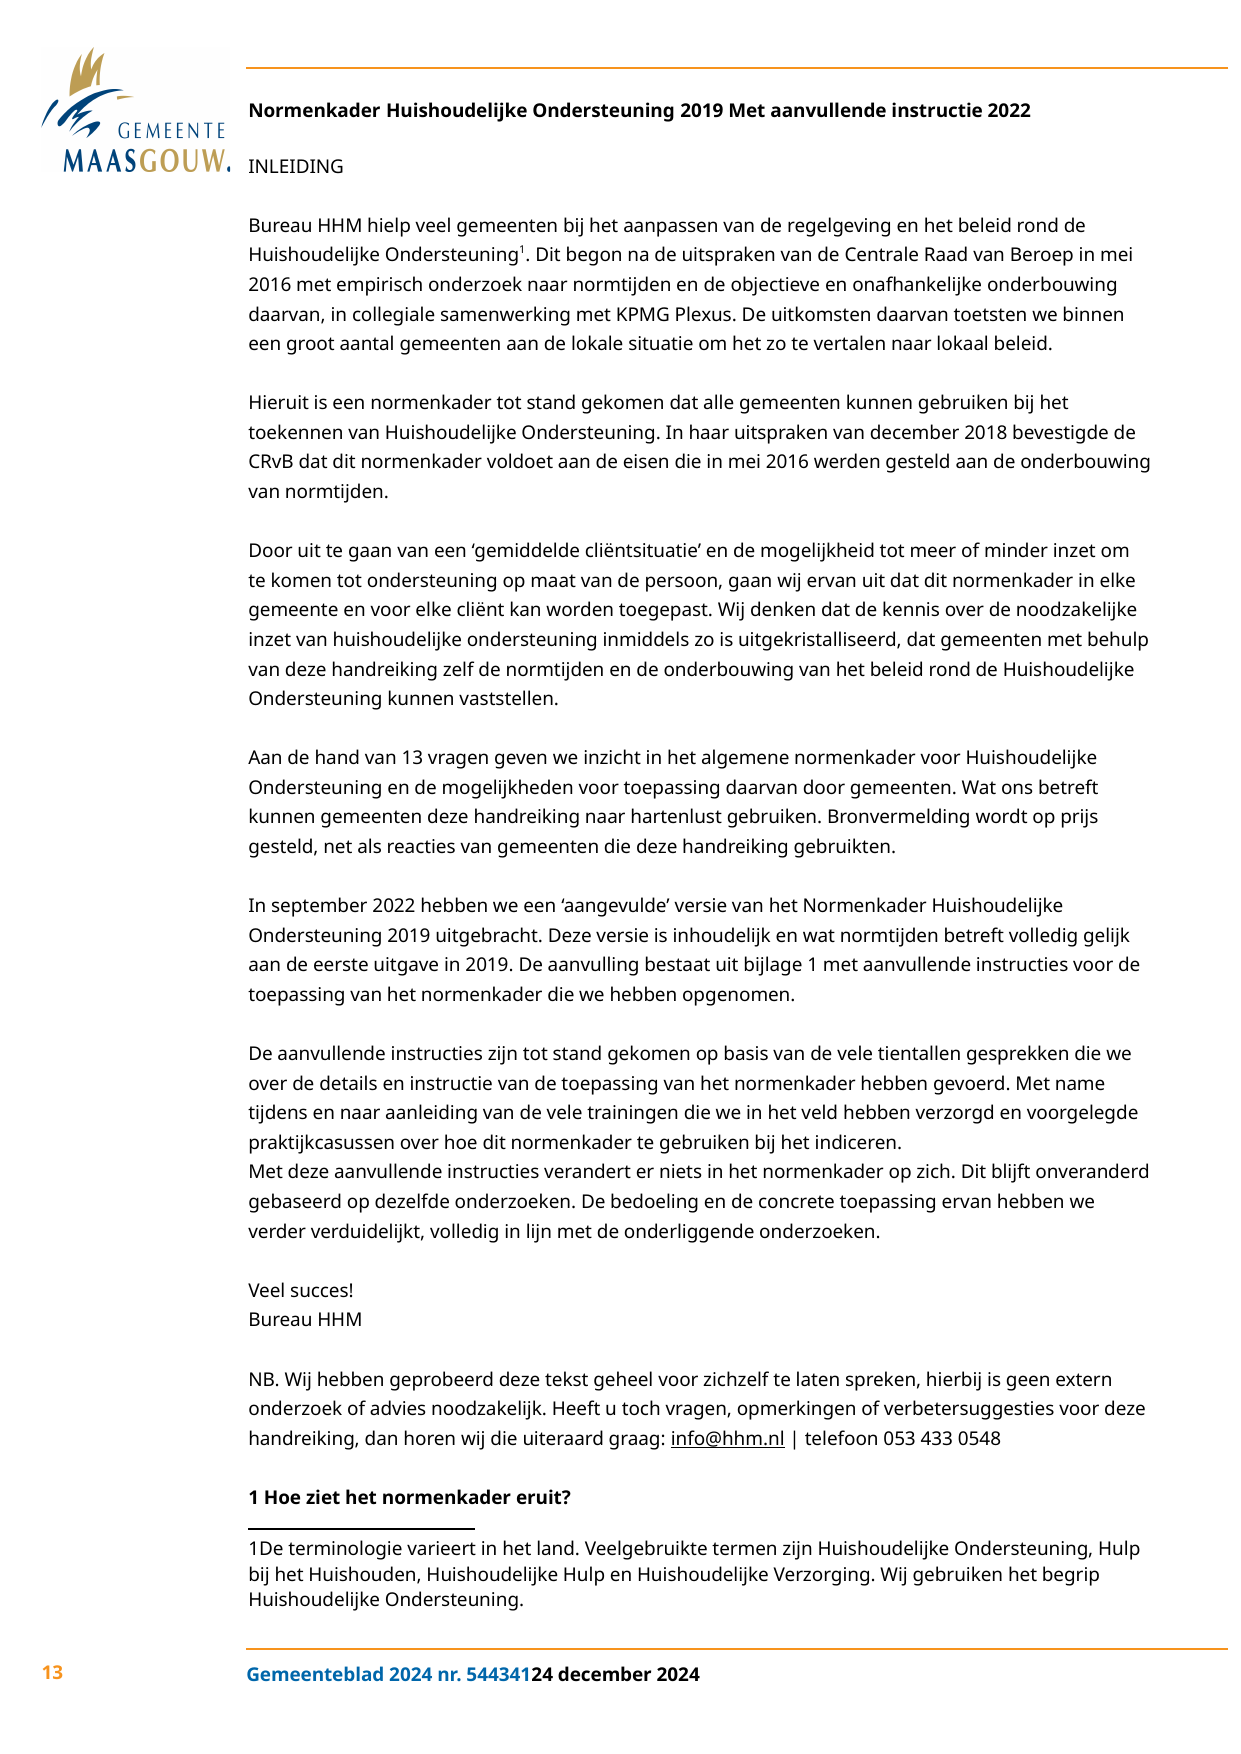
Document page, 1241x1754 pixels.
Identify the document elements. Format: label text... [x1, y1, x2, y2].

text NB. Wij hebben geprobeerd deze tekst geheel voor zichzelf te laten spreken, hierbij is geen extern onderzoek of advies noodzakelijk. Heeft u toch vragen, opmerkingen of verbetersuggesties voor deze handreiking, dan horen wij die uiteraard graag: info@hhm.nl | telefoon 053 433 0548 [248, 1366, 1152, 1451]
text Normenkader Huishoudelijke Ondersteuning 2019 Met aanvullende instructie 2022 [248, 95, 1152, 123]
picture [41, 47, 231, 172]
text Aan de hand van 13 vragen geven we inzicht in het algemene normenkader voor Huishoudelijke Ondersteuning en de mogelijkheden voor toepassing daarvan door gemeenten. Wat ons betreft kunnen gemeenten deze handreiking naar hartenlust gebruiken. Bronvermelding wordt op prijs gesteld, net als reacties van gemeenten die deze handreiking gebruikten. [248, 744, 1152, 859]
text INLEIDING [248, 153, 1152, 179]
text Bureau HHM [248, 1307, 1152, 1332]
text De terminologie varieert in het land. Veelgebruikte termen zijn Huishoudelijke Ondersteuning, Hulp bij het Huishouden, Huishoudelijke Hulp en Huishoudelijke Verzorging. Wij gebruiken het begrip Huishoudelijke Ondersteuning. [248, 1535, 1152, 1612]
text Door uit te gaan van een ‘gemiddelde cliëntsituatie’ en de mogelijkheid tot meer of minder inzet om te komen tot ondersteuning op maat van de persoon, gaan wij ervan uit dat dit normenkader in elke gemeente en voor elke cliënt kan worden toegepast. Wij denken dat de kennis over de noodzakelijke inzet van huishoudelijke ondersteuning inmiddels zo is uitgekristalliseerd, dat gemeenten met behulp van deze handreiking zelf de normtijden en de onderbouwing van het beleid rond de Huishoudelijke Ondersteuning kunnen vaststellen. [248, 537, 1152, 711]
text In september 2022 hebben we een ‘aangevulde’ versie van het Normenkader Huishoudelijke Ondersteuning 2019 uitgebracht. Deze versie is inhoudelijk en wat normtijden betreft volledig gelijk aan de eerste uitgave in 2019. De aanvulling bestaat uit bijlage 1 met aanvullende instructies voor de toepassing van het normenkader die we hebben opgenomen. [248, 892, 1152, 1007]
text Met deze aanvullende instructies verandert er niets in het normenkader op zich. Dit blijft onveranderd gebaseerd op dezelfde onderzoeken. De bedoeling en de concrete toepassing ervan hebben we verder verduidelijkt, volledig in lijn met de onderliggende onderzoeken. [248, 1159, 1152, 1244]
text Bureau HHM hielp veel gemeenten bij het aanpassen van de regelgeving en het beleid rond de Huishoudelijke Ondersteuning. Dit begon na de uitspraken van de Centrale Raad van Beroep in mei 2016 met empirisch onderzoek naar normtijden en de objectieve en onafhankelijke onderbouwing daarvan, in collegiale samenwerking met KPMG Plexus. De uitkomsten daarvan toetsten we binnen een groot aantal gemeenten aan de lokale situatie om het zo te vertalen naar lokaal beleid. [248, 212, 1152, 356]
text Veel succes! [248, 1277, 1152, 1303]
text Hieruit is een normenkader tot stand gekomen dat alle gemeenten kunnen gebruiken bij het toekennen van Huishoudelijke Ondersteuning. In haar uitspraken van december 2018 bevestigde de CRvB dat dit normenkader voldoet aan de eisen die in mei 2016 werden gesteld aan de onderbouwing van normtijden. [248, 389, 1152, 504]
text 1 Hoe ziet het normenkader eruit? [248, 1484, 1152, 1510]
text De aanvullende instructies zijn tot stand gekomen op basis van de vele tientallen gesprekken die we over de details en instructie van de toepassing van het normenkader hebben gevoerd. Met name tijdens en naar aanleiding van de vele trainingen die we in het veld hebben verzorgd en voorgelegde praktijkcasussen over hoe dit normenkader te gebruiken bij het indiceren. [248, 1040, 1152, 1155]
